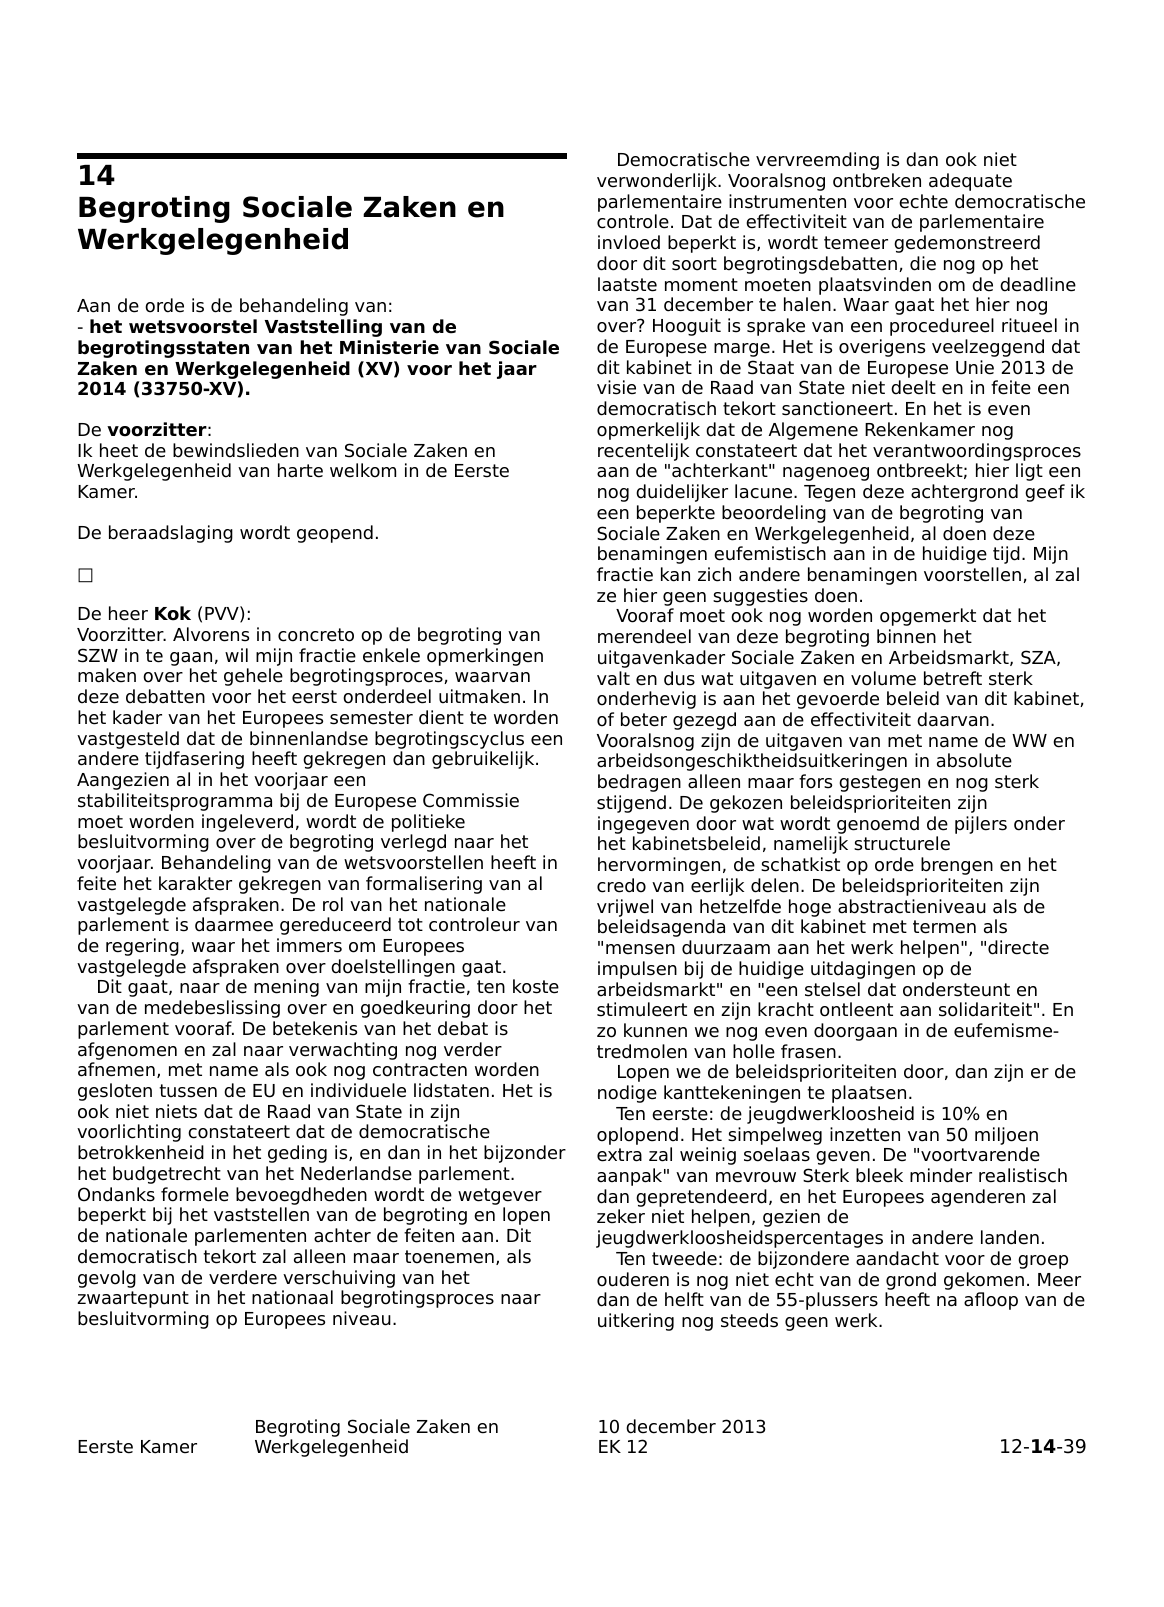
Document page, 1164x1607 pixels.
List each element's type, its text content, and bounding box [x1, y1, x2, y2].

text Dit gaat, naar de mening van mijn fractie, ten koste van de medebeslissing over en goedkeuring door het parlement vooraf. De betekenis van het debat is afgenomen en zal naar verwachting nog verder afnemen, met name als ook nog contracten worden gesloten tussen de EU en individuele lidstaten. Het is ook niet niets dat de Raad van State in zijn voorlichting constateert dat de democratische betrokkenheid in het geding is, en dan in het bijzonder het budgetrecht van het Nederlandse parlement. Ondanks formele bevoegdheden wordt de wetgever beperkt bij het vaststellen van de begroting en lopen de nationale parlementen achter de feiten aan. Dit democratisch tekort zal alleen maar toenemen, als gevolg van de verdere verschuiving van het zwaartepunt in het nationaal begrotingsproces naar besluitvorming op Europees niveau. [77, 977, 567, 1330]
text Aan de orde is de behandeling van: [77, 296, 567, 317]
text Ten tweede: de bijzondere aandacht voor de groep ouderen is nog niet echt van de grond gekomen. Meer dan de helft van de 55-plussers heeft na afloop van de uitkering nog steeds geen werk. [596, 1249, 1087, 1332]
text Lopen we de beleidsprioriteiten door, dan zijn er de nodige kanttekeningen te plaatsen. [596, 1062, 1087, 1104]
text De voorzitter: [77, 420, 567, 441]
text Ten eerste: de jeugdwerkloosheid is 10% en oplopend. Het simpelweg inzetten van 50 miljoen extra zal weinig soelaas geven. De "voortvarende aanpak" van mevrouw Sterk bleek minder realistisch dan gepretendeerd, en het Europees agenderen zal zeker niet helpen, gezien de jeugdwerkloosheidspercentages in andere landen. [596, 1104, 1087, 1249]
title 14 Begroting Sociale Zaken en Werkgelegenheid [77, 159, 567, 256]
text - het wetsvoorstel Vaststelling van de begrotingsstaten van het Ministerie van Sociale Zaken en Werkgelegenheid (XV) voor het jaar 2014 (33750-XV). [77, 317, 567, 400]
text De beraadslaging wordt geopend. [77, 523, 567, 543]
text □ [77, 563, 567, 584]
text Democratische vervreemding is dan ook niet verwonderlijk. Vooralsnog ontbreken adequate parlementaire instrumenten voor echte democratische controle. Dat de effectiviteit van de parlementaire invloed beperkt is, wordt temeer gedemonstreerd door dit soort begrotingsdebatten, die nog op het laatste moment moeten plaatsvinden om de deadline van 31 december te halen. Waar gaat het hier nog over? Hooguit is sprake van een procedureel ritueel in de Europese marge. Het is overigens veelzeggend dat dit kabinet in de Staat van de Europese Unie 2013 de visie van de Raad van State niet deelt en in feite een democratisch tekort sanctioneert. En het is even opmerkelijk dat de Algemene Rekenkamer nog recentelijk constateert dat het verantwoordingsproces aan de "achterkant" nagenoeg ontbreekt; hier ligt een nog duidelijker lacune. Tegen deze achtergrond geef ik een beperkte beoordeling van de begroting van Sociale Zaken en Werkgelegenheid, al doen deze benamingen eufemistisch aan in de huidige tijd. Mijn fractie kan zich andere benamingen voorstellen, al zal ze hier geen suggesties doen. [596, 150, 1087, 606]
text Vooraf moet ook nog worden opgemerkt dat het merendeel van deze begroting binnen het uitgavenkader Sociale Zaken en Arbeidsmarkt, SZA, valt en dus wat uitgaven en volume betreft sterk onderhevig is aan het gevoerde beleid van dit kabinet, of beter gezegd aan de effectiviteit daarvan. Vooralsnog zijn de uitgaven van met name de WW en arbeidsongeschiktheidsuitkeringen in absolute bedragen alleen maar fors gestegen en nog sterk stijgend. De gekozen beleidsprioriteiten zijn ingegeven door wat wordt genoemd de pijlers onder het kabinetsbeleid, namelijk structurele hervormingen, de schatkist op orde brengen en het credo van eerlijk delen. De beleidsprioriteiten zijn vrijwel van hetzelfde hoge abstractieniveau als de beleidsagenda van dit kabinet met termen als "mensen duurzaam aan het werk helpen", "directe impulsen bij de huidige uitdagingen op de arbeidsmarkt" en "een stelsel dat ondersteunt en stimuleert en zijn kracht ontleent aan solidariteit". En zo kunnen we nog even doorgaan in de eufemisme-tredmolen van holle frasen. [596, 606, 1087, 1062]
text Voorzitter. Alvorens in concreto op de begroting van SZW in te gaan, wil mijn fractie enkele opmerkingen maken over het gehele begrotingsproces, waarvan deze debatten voor het eerst onderdeel uitmaken. In het kader van het Europees semester dient te worden vastgesteld dat de binnenlandse begrotingscyclus een andere tijdfasering heeft gekregen dan gebruikelijk. Aangezien al in het voorjaar een stabiliteitsprogramma bij de Europese Commissie moet worden ingeleverd, wordt de politieke besluitvorming over de begroting verlegd naar het voorjaar. Behandeling van de wetsvoorstellen heeft in feite het karakter gekregen van formalisering van al vastgelegde afspraken. De rol van het nationale parlement is daarmee gereduceerd tot controleur van de regering, waar het immers om Europees vastgelegde afspraken over doelstellingen gaat. [77, 625, 567, 977]
text De heer Kok (PVV): [77, 604, 567, 625]
text Ik heet de bewindslieden van Sociale Zaken en Werkgelegenheid van harte welkom in de Eerste Kamer. [77, 441, 567, 503]
